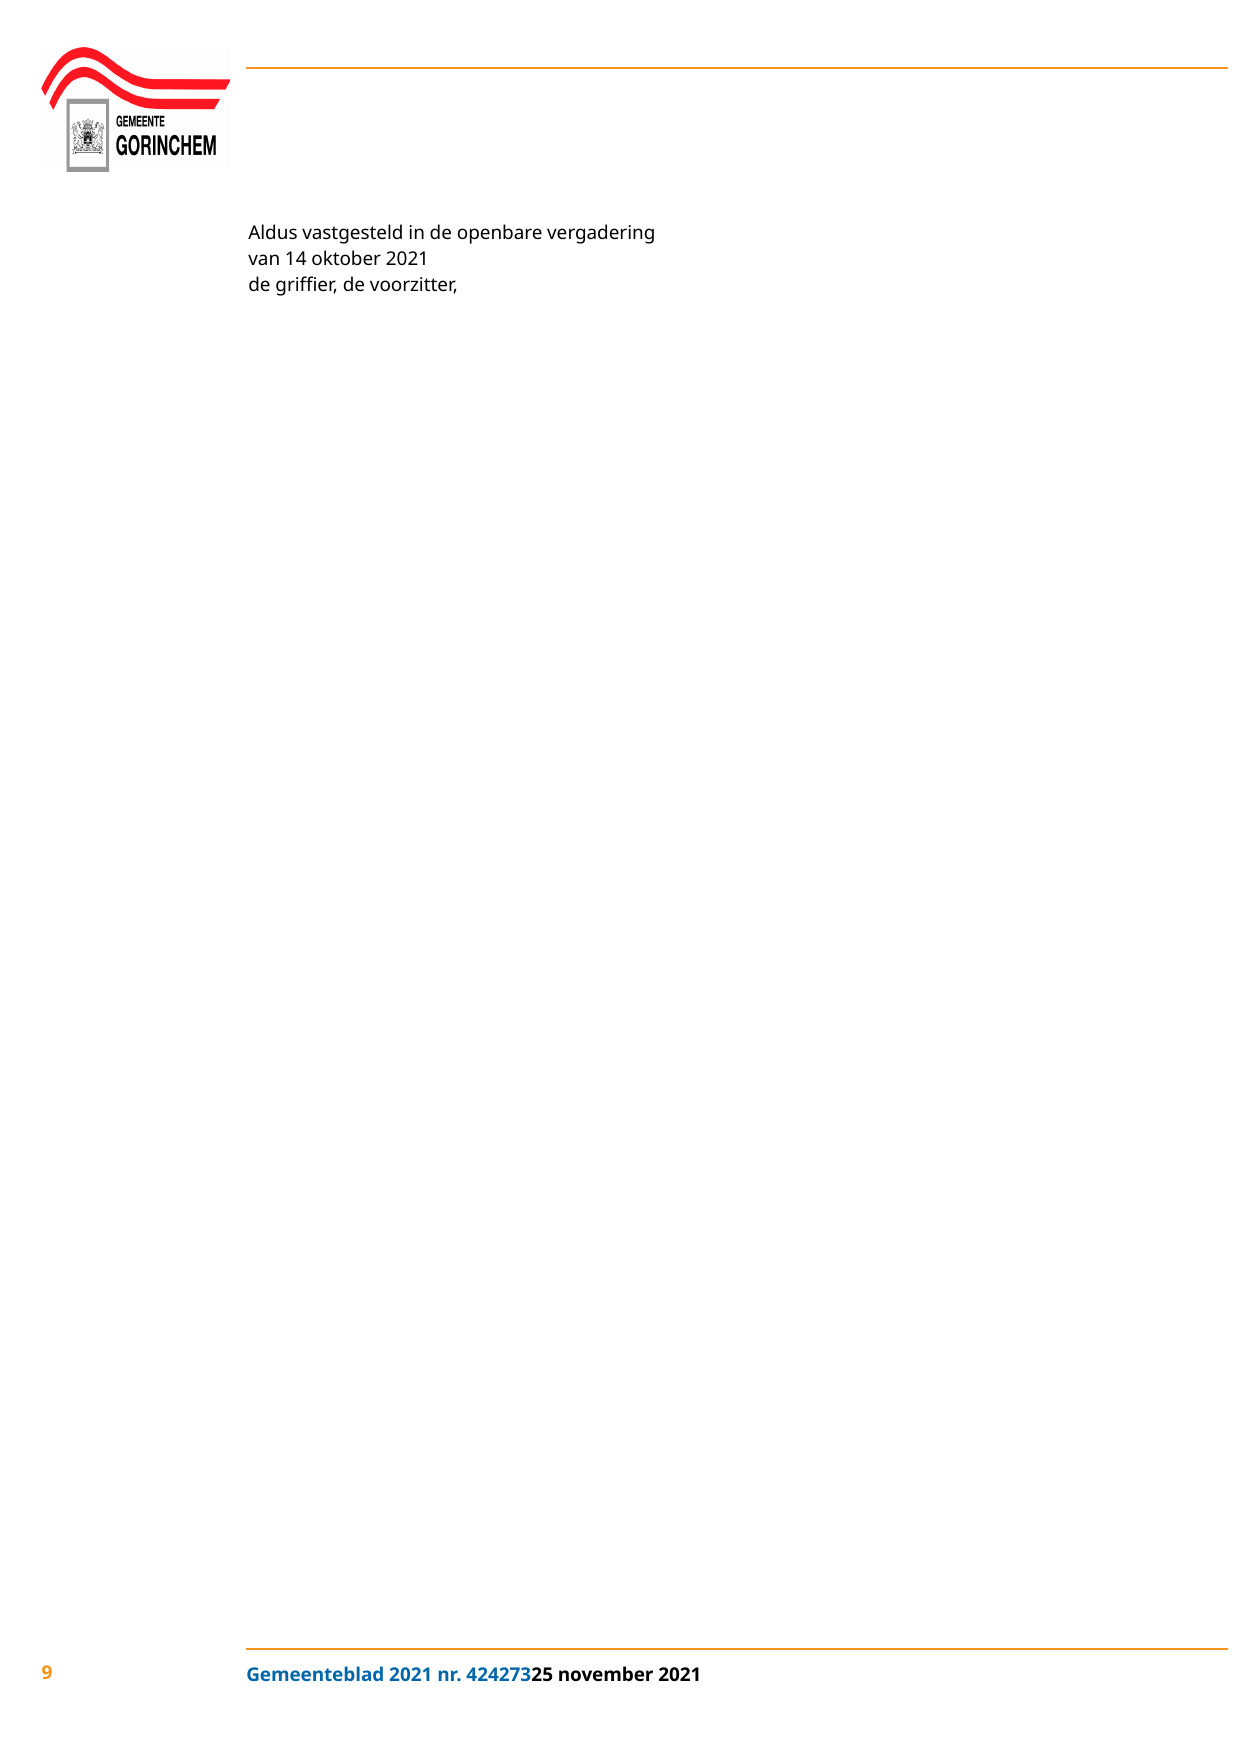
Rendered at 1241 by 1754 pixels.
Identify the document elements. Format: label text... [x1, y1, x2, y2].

text Aldus vastgesteld in de openbare vergadering [248, 219, 1152, 245]
text de griffier, de voorzitter, [248, 271, 1152, 296]
text van 14 oktober 2021 [248, 245, 1152, 271]
picture [41, 47, 231, 172]
